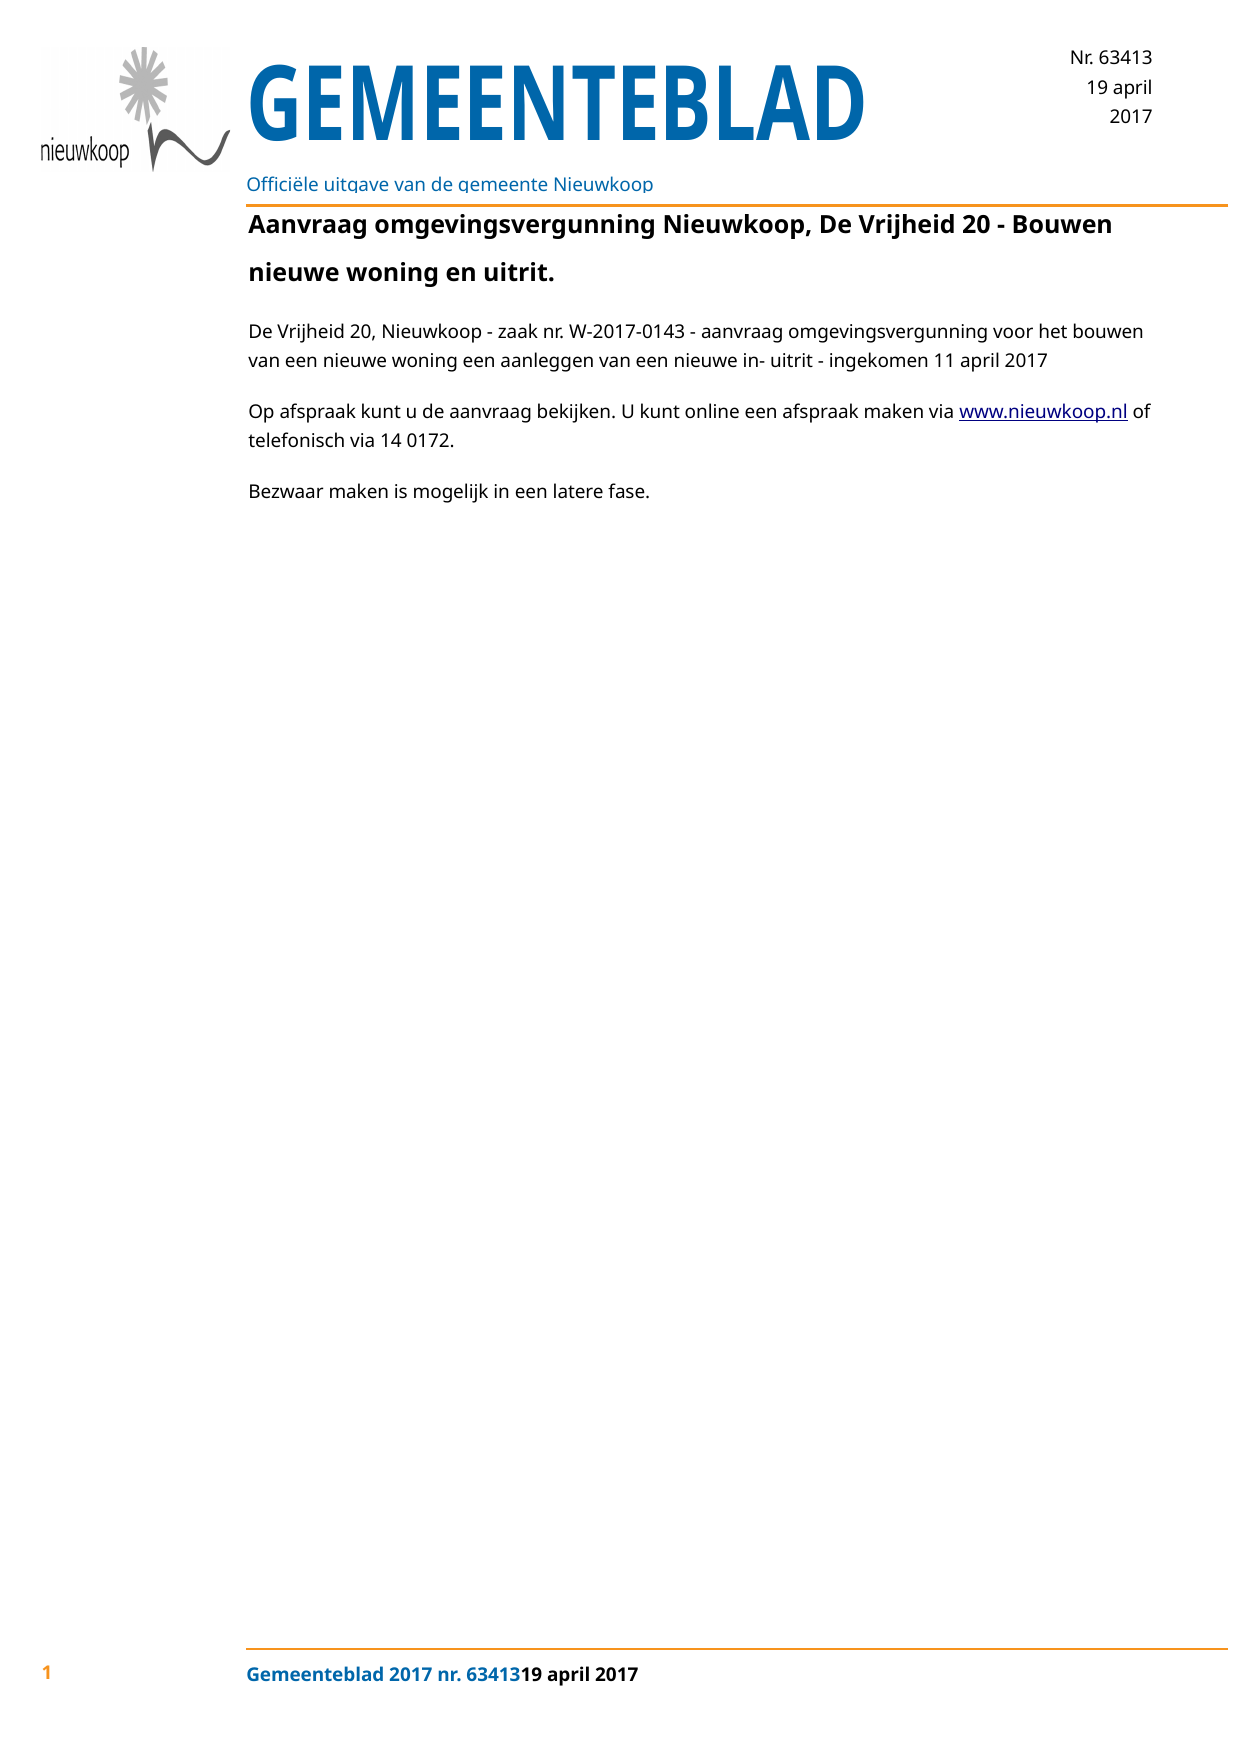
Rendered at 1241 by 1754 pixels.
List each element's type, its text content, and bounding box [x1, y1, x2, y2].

picture [41, 47, 231, 172]
text De Vrijheid 20, Nieuwkoop - zaak nr. W-2017-0143 - aanvraag omgevingsvergunning voor het bouwen van een nieuwe woning een aanleggen van een nieuwe in- uitrit - ingekomen 11 april 2017 [248, 318, 1152, 373]
text Aanvraag omgevingsvergunning Nieuwkoop, De Vrijheid 20 - Bouwen nieuwe woning en uitrit. [248, 207, 1152, 288]
text Bezwaar maken is mogelijk in een latere fase. [248, 478, 1152, 504]
text Op afspraak kunt u de aanvraag bekijken. U kunt online een afspraak maken via www.nieuwkoop.nl of telefonisch via 14 0172. [248, 398, 1152, 453]
